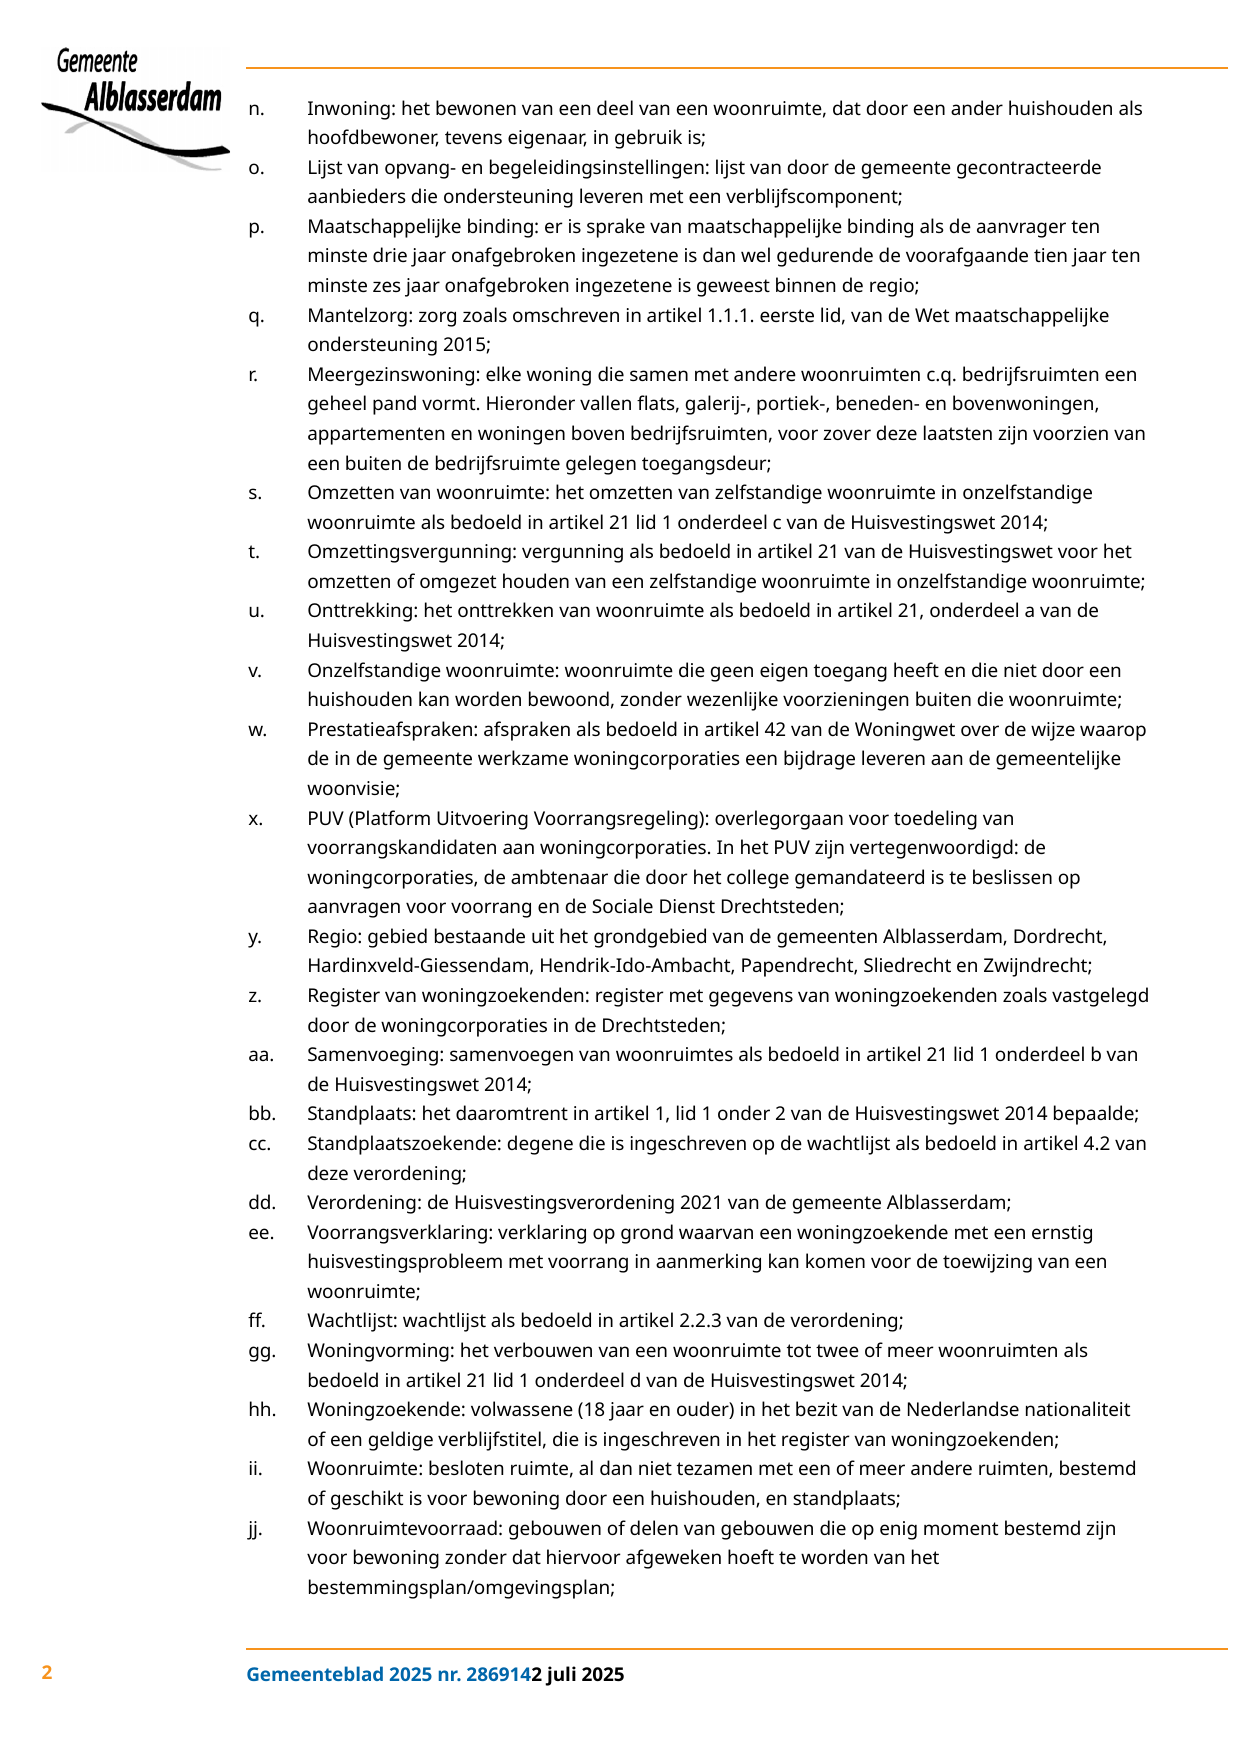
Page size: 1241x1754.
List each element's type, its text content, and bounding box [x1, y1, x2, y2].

list Omzettingsvergunning: vergunning als bedoeld in artikel 21 van de Huisvestingswet voor het omzetten of omgezet houden van een zelfstandige woonruimte in onzelfstandige woonruimte; [248, 538, 1152, 594]
list Voorrangsverklaring: verklaring op grond waarvan een woningzoekende met een ernstig huisvestingsprobleem met voorrang in aanmerking kan komen voor de toewijzing van een woonruimte; [248, 1219, 1152, 1304]
list Regio: gebied bestaande uit het grondgebied van de gemeenten Alblasserdam, Dordrecht, Hardinxveld-Giessendam, Hendrik-Ido-Ambacht, Papendrecht, Sliedrecht en Zwijndrecht; [248, 923, 1152, 978]
picture [41, 47, 231, 172]
list Verordening: de Huisvestingsverordening 2021 van de gemeente Alblasserdam; [248, 1189, 1152, 1215]
list Standplaatszoekende: degene die is ingeschreven op de wachtlijst als bedoeld in artikel 4.2 van deze verordening; [248, 1130, 1152, 1186]
list Inwoning: het bewonen van een deel van een woonruimte, dat door een ander huishouden als hoofdbewoner, tevens eigenaar, in gebruik is; [248, 95, 1152, 150]
list Meergezinswoning: elke woning die samen met andere woonruimten c.q. bedrijfsruimten een geheel pand vormt. Hieronder vallen flats, galerij-, portiek-, beneden- en bovenwoningen, appartementen en woningen boven bedrijfsruimten, voor zover deze laatsten zijn voorzien van een buiten de bedrijfsruimte gelegen toegangsdeur; [248, 361, 1152, 476]
list Woonruimte: besloten ruimte, al dan niet tezamen met een of meer andere ruimten, bestemd of geschikt is voor bewoning door een huishouden, en standplaats; [248, 1456, 1152, 1511]
list Onttrekking: het onttrekken van woonruimte als bedoeld in artikel 21, onderdeel a van de Huisvestingswet 2014; [248, 598, 1152, 653]
list Onzelfstandige woonruimte: woonruimte die geen eigen toegang heeft en die niet door een huishouden kan worden bewoond, zonder wezenlijke voorzieningen buiten die woonruimte; [248, 657, 1152, 712]
list Prestatieafspraken: afspraken als bedoeld in artikel 42 van de Woningwet over de wijze waarop de in de gemeente werkzame woningcorporaties een bijdrage leveren aan de gemeentelijke woonvisie; [248, 716, 1152, 801]
list Standplaats: het daaromtrent in artikel 1, lid 1 onder 2 van de Huisvestingswet 2014 bepaalde; [248, 1101, 1152, 1126]
list Omzetten van woonruimte: het omzetten van zelfstandige woonruimte in onzelfstandige woonruimte als bedoeld in artikel 21 lid 1 onderdeel c van de Huisvestingswet 2014; [248, 479, 1152, 535]
list Lijst van opvang- en begeleidingsinstellingen: lijst van door de gemeente gecontracteerde aanbieders die ondersteuning leveren met een verblijfscomponent; [248, 154, 1152, 209]
list Wachtlijst: wachtlijst als bedoeld in artikel 2.2.3 van de verordening; [248, 1308, 1152, 1333]
list Maatschappelijke binding: er is sprake van maatschappelijke binding als de aanvrager ten minste drie jaar onafgebroken ingezetene is dan wel gedurende de voorafgaande tien jaar ten minste zes jaar onafgebroken ingezetene is geweest binnen de regio; [248, 213, 1152, 298]
list Woningzoekende: volwassene (18 jaar en ouder) in het bezit van de Nederlandse nationaliteit of een geldige verblijfstitel, die is ingeschreven in het register van woningzoekenden; [248, 1396, 1152, 1452]
list Samenvoeging: samenvoegen van woonruimtes als bedoeld in artikel 21 lid 1 onderdeel b van de Huisvestingswet 2014; [248, 1041, 1152, 1097]
list Mantelzorg: zorg zoals omschreven in artikel 1.1.1. eerste lid, van de Wet maatschappelijke ondersteuning 2015; [248, 302, 1152, 357]
list Woonruimtevoorraad: gebouwen of delen van gebouwen die op enig moment bestemd zijn voor bewoning zonder dat hiervoor afgeweken hoeft te worden van het bestemmingsplan/omgevingsplan; [248, 1515, 1152, 1600]
list PUV (Platform Uitvoering Voorrangsregeling): overlegorgaan voor toedeling van voorrangskandidaten aan woningcorporaties. In het PUV zijn vertegenwoordigd: de woningcorporaties, de ambtenaar die door het college gemandateerd is te beslissen op aanvragen voor voorrang en de Sociale Dienst Drechtsteden; [248, 805, 1152, 919]
list Woningvorming: het verbouwen van een woonruimte tot twee of meer woonruimten als bedoeld in artikel 21 lid 1 onderdeel d van de Huisvestingswet 2014; [248, 1337, 1152, 1393]
list Register van woningzoekenden: register met gegevens van woningzoekenden zoals vastgelegd door de woningcorporaties in de Drechtsteden; [248, 982, 1152, 1038]
